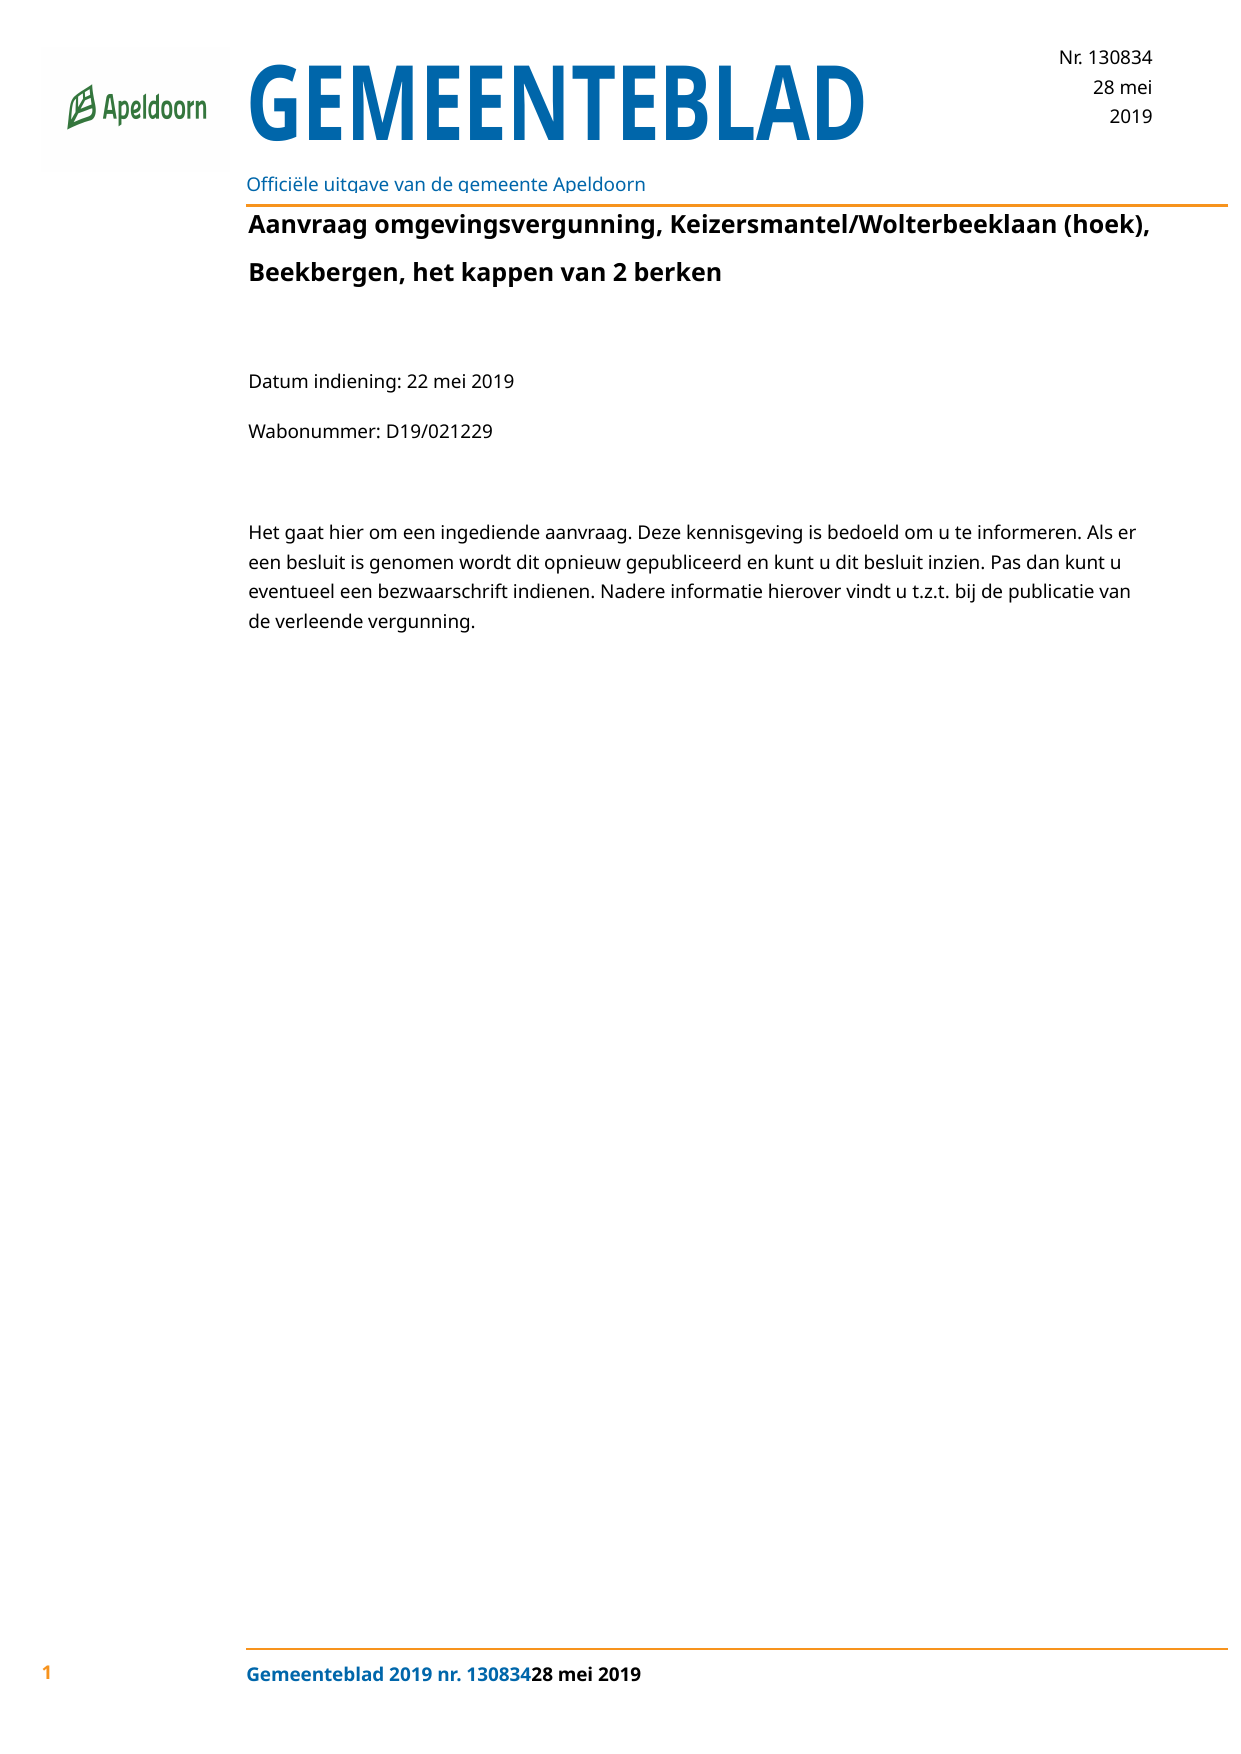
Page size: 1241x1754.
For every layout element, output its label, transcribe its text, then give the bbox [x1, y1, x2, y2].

picture [41, 47, 231, 172]
text Het gaat hier om een ingediende aanvraag. Deze kennisgeving is bedoeld om u te informeren. Als er een besluit is genomen wordt dit opnieuw gepubliceerd en kunt u dit besluit inzien. Pas dan kunt u eventueel een bezwaarschrift indienen. Nadere informatie hierover vindt u t.z.t. bij de publicatie van de verleende vergunning. [248, 519, 1152, 634]
text Wabonummer: D19/021229 [248, 419, 1152, 444]
text Datum indiening: 22 mei 2019 [248, 368, 1152, 394]
text Aanvraag omgevingsvergunning, Keizersmantel/Wolterbeeklaan (hoek), Beekbergen, het kappen van 2 berken [248, 207, 1152, 288]
